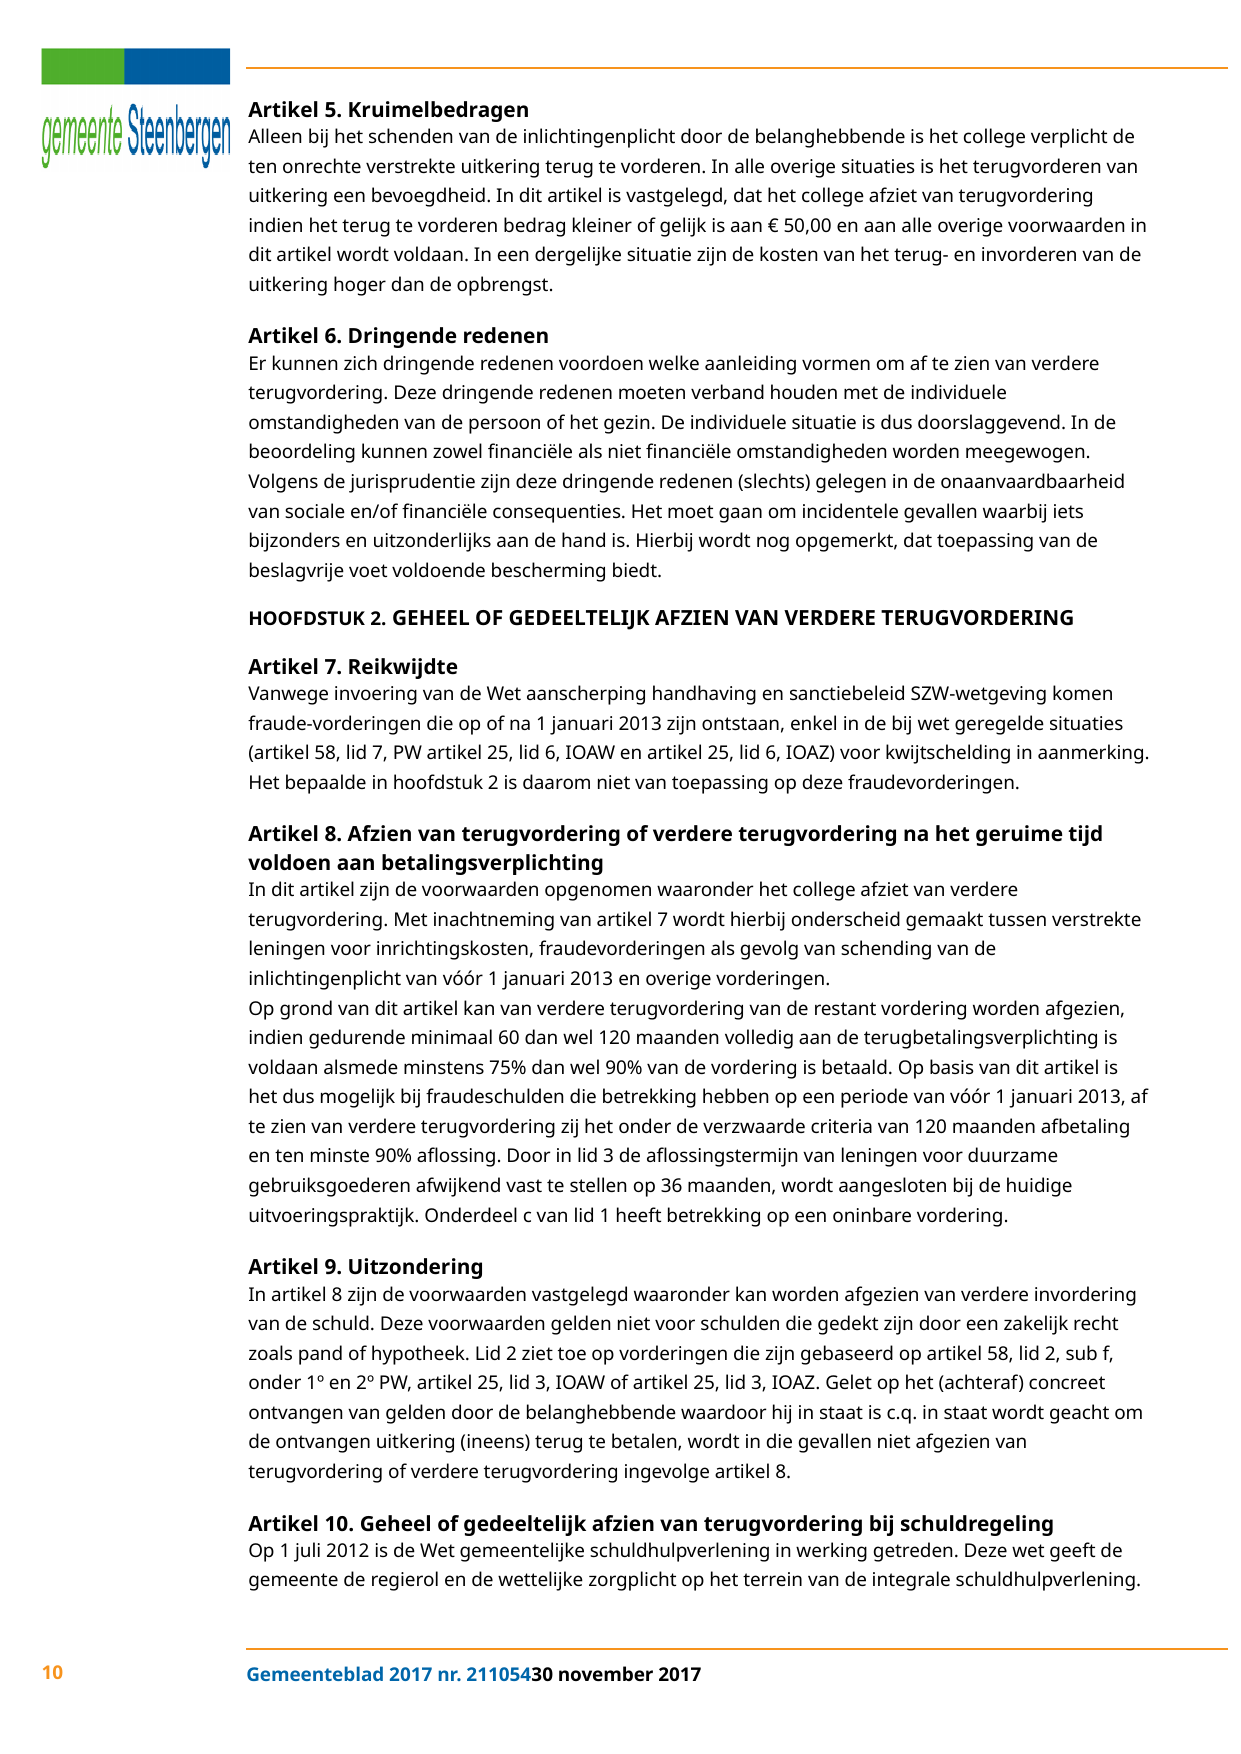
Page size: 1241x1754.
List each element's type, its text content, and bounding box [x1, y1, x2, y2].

text Artikel 9. Uitzondering [248, 1252, 1152, 1281]
text Artikel 10. Geheel of gedeeltelijk afzien van terugvordering bij schuldregeling [248, 1509, 1152, 1537]
text Artikel 7. Reikwijdte [248, 652, 1152, 680]
picture [41, 47, 231, 172]
text Artikel 6. Dringende redenen [248, 322, 1152, 350]
text Op 1 juli 2012 is de Wet gemeentelijke schuldhulpverlening in werking getreden. Deze wet geeft de gemeente de regierol en de wettelijke zorgplicht op het terrein van de integrale schuldhulpverlening. [248, 1537, 1152, 1592]
text Alleen bij het schenden van de inlichtingenplicht door de belanghebbende is het college verplicht de ten onrechte verstrekte uitkering terug te vorderen. In alle overige situaties is het terugvorderen van uitkering een bevoegdheid. In dit artikel is vastgelegd, dat het college afziet van terugvordering indien het terug te vorderen bedrag kleiner of gelijk is aan € 50,00 en aan alle overige voorwaarden in dit artikel wordt voldaan. In een dergelijke situatie zijn de kosten van het terug- en invorderen van de uitkering hoger dan de opbrengst. [248, 123, 1152, 297]
text Artikel 5. Kruimelbedragen [248, 95, 1152, 123]
text Op grond van dit artikel kan van verdere terugvordering van de restant vordering worden afgezien, indien gedurende minimaal 60 dan wel 120 maanden volledig aan de terugbetalingsverplichting is voldaan alsmede minstens 75% dan wel 90% van de vordering is betaald. Op basis van dit artikel is het dus mogelijk bij fraudeschulden die betrekking hebben op een periode van vóór 1 januari 2013, af te zien van verdere terugvordering zij het onder de verzwaarde criteria van 120 maanden afbetaling en ten minste 90% aflossing. Door in lid 3 de aflossingstermijn van leningen voor duurzame gebruiksgoederen afwijkend vast te stellen op 36 maanden, wordt aangesloten bij de huidige uitvoeringspraktijk. Onderdeel c van lid 1 heeft betrekking op een oninbare vordering. [248, 995, 1152, 1228]
text Artikel 8. Afzien van terugvordering of verdere terugvordering na het geruime tijd voldoen aan betalingsverplichting [248, 819, 1152, 876]
text HOOFDSTUK 2. GEHEEL OF GEDEELTELIJK AFZIEN VAN VERDERE TERUGVORDERING [248, 603, 1152, 631]
text Er kunnen zich dringende redenen voordoen welke aanleiding vormen om af te zien van verdere terugvordering. Deze dringende redenen moeten verband houden met de individuele omstandigheden van de persoon of het gezin. De individuele situatie is dus doorslaggevend. In de beoordeling kunnen zowel financiële als niet financiële omstandigheden worden meegewogen. Volgens de jurisprudentie zijn deze dringende redenen (slechts) gelegen in de onaanvaardbaarheid van sociale en/of financiële consequenties. Het moet gaan om incidentele gevallen waarbij iets bijzonders en uitzonderlijks aan de hand is. Hierbij wordt nog opgemerkt, dat toepassing van de beslagvrije voet voldoende bescherming biedt. [248, 350, 1152, 583]
text In artikel 8 zijn de voorwaarden vastgelegd waaronder kan worden afgezien van verdere invordering van de schuld. Deze voorwaarden gelden niet voor schulden die gedekt zijn door een zakelijk recht zoals pand of hypotheek. Lid 2 ziet toe op vorderingen die zijn gebaseerd op artikel 58, lid 2, sub f, onder 1º en 2º PW, artikel 25, lid 3, IOAW of artikel 25, lid 3, IOAZ. Gelet op het (achteraf) concreet ontvangen van gelden door de belanghebbende waardoor hij in staat is c.q. in staat wordt geacht om de ontvangen uitkering (ineens) terug te betalen, wordt in die gevallen niet afgezien van terugvordering of verdere terugvordering ingevolge artikel 8. [248, 1281, 1152, 1484]
text In dit artikel zijn de voorwaarden opgenomen waaronder het college afziet van verdere terugvordering. Met inachtneming van artikel 7 wordt hierbij onderscheid gemaakt tussen verstrekte leningen voor inrichtingskosten, fraudevorderingen als gevolg van schending van de inlichtingenplicht van vóór 1 januari 2013 en overige vorderingen. [248, 876, 1152, 991]
text Vanwege invoering van de Wet aanscherping handhaving en sanctiebeleid SZW-wetgeving komen fraude-vorderingen die op of na 1 januari 2013 zijn ontstaan, enkel in de bij wet geregelde situaties (artikel 58, lid 7, PW artikel 25, lid 6, IOAW en artikel 25, lid 6, IOAZ) voor kwijtschelding in aanmerking. Het bepaalde in hoofdstuk 2 is daarom niet van toepassing op deze fraudevorderingen. [248, 680, 1152, 795]
